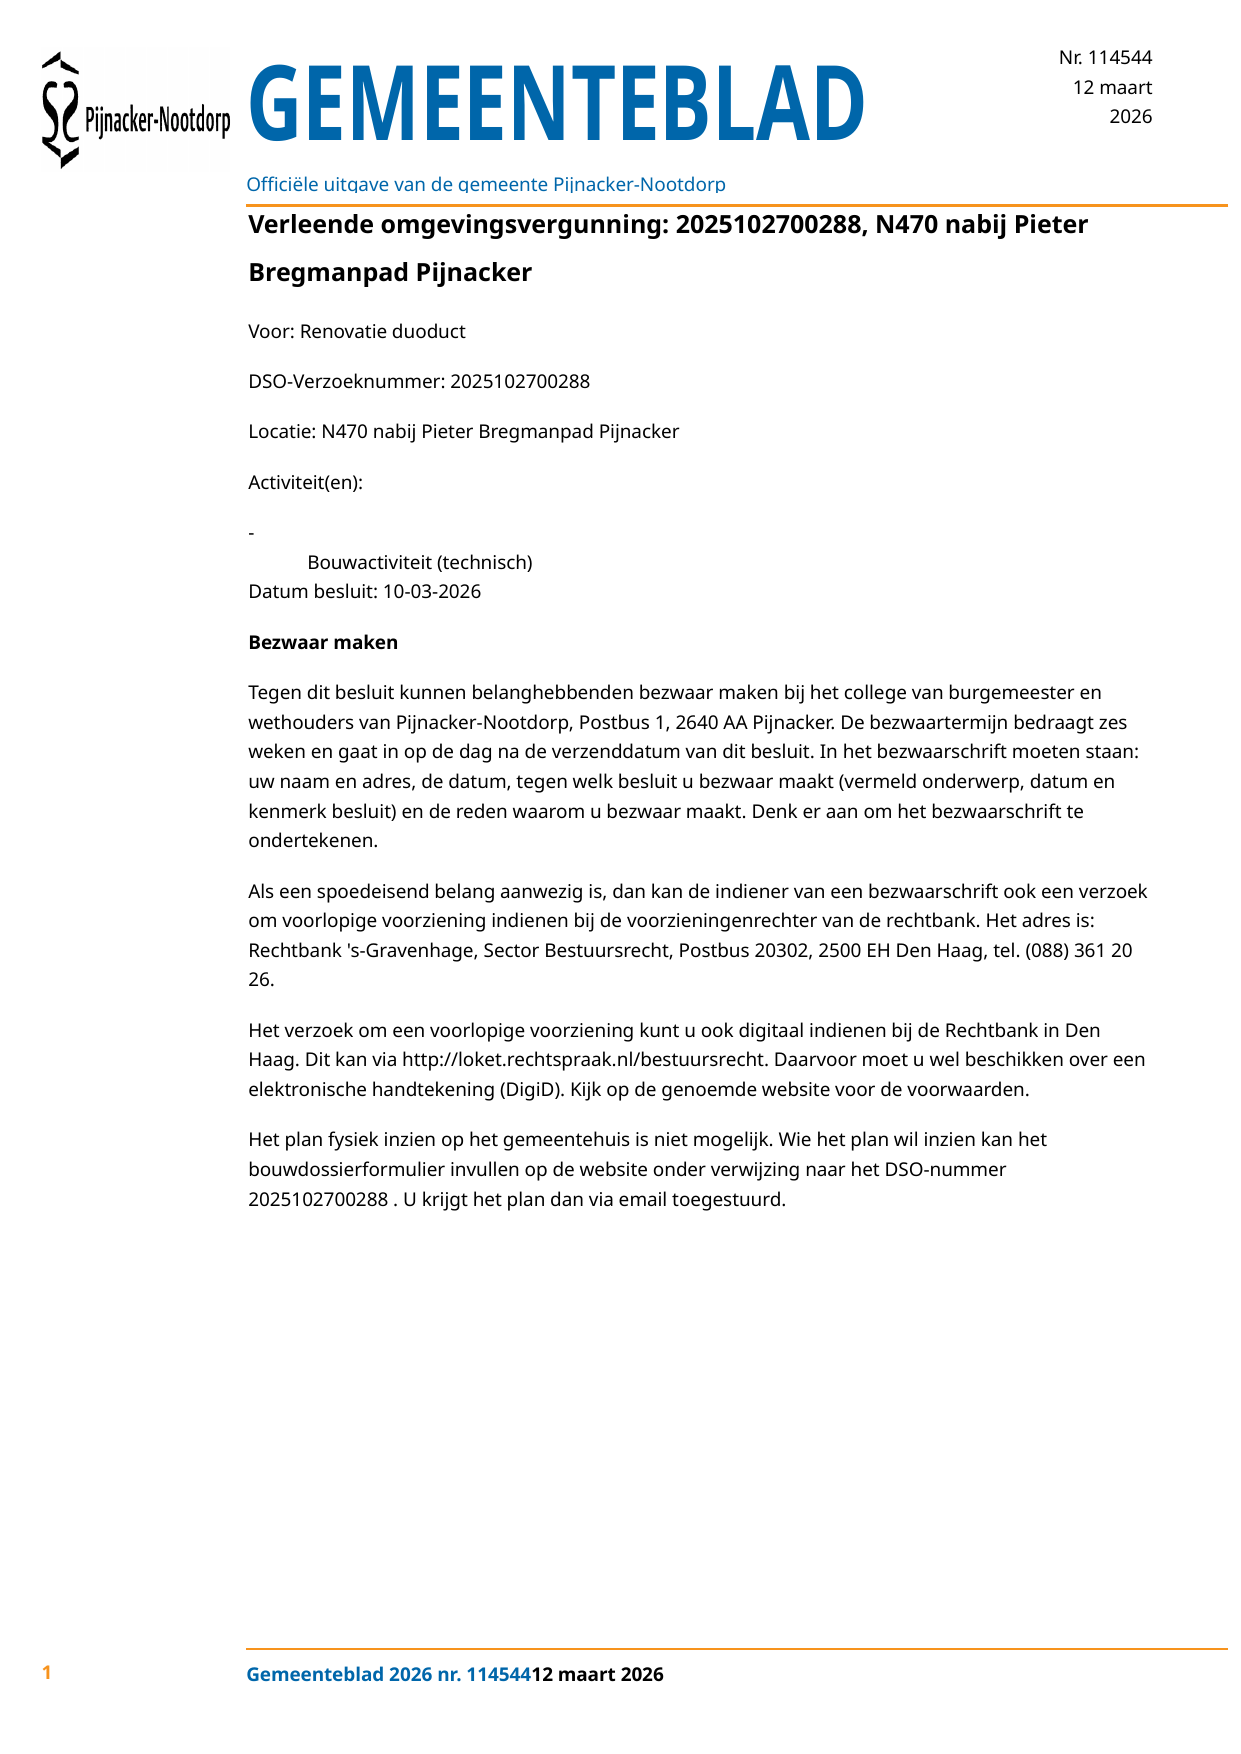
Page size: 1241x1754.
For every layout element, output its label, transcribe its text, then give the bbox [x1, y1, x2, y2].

text Het verzoek om een voorlopige voorziening kunt u ook digitaal indienen bij de Rechtbank in Den Haag. Dit kan via http://loket.rechtspraak.nl/bestuursrecht. Daarvoor moet u wel beschikken over een elektronische handtekening (DigiD). Kijk op de genoemde website voor de voorwaarden. [248, 1017, 1152, 1102]
picture [41, 47, 231, 172]
text Locatie: N470 nabij Pieter Bregmanpad Pijnacker [248, 419, 1152, 444]
text DSO-Verzoeknummer: 2025102700288 [248, 368, 1152, 394]
text Als een spoedeisend belang aanwezig is, dan kan de indiener van een bezwaarschrift ook een verzoek om voorlopige voorziening indienen bij de voorzieningenrechter van de rechtbank. Het adres is: Rechtbank 's-Gravenhage, Sector Bestuursrecht, Postbus 20302, 2500 EH Den Haag, tel. (088) 361 20 26. [248, 878, 1152, 992]
list Bouwactiviteit (technisch) [248, 549, 1152, 575]
text Bezwaar maken [248, 629, 1152, 655]
text Tegen dit besluit kunnen belanghebbenden bezwaar maken bij het college van burgemeester en wethouders van Pijnacker-Nootdorp, Postbus 1, 2640 AA Pijnacker. De bezwaartermijn bedraagt zes weken en gaat in op de dag na de verzenddatum van dit besluit. In het bezwaarschrift moeten staan: uw naam en adres, de datum, tegen welk besluit u bezwaar maakt (vermeld onderwerp, datum en kenmerk besluit) en de reden waarom u bezwaar maakt. Denk er aan om het bezwaarschrift te ondertekenen. [248, 679, 1152, 853]
text Het plan fysiek inzien op het gemeentehuis is niet mogelijk. Wie het plan wil inzien kan het bouwdossierformulier invullen op de website onder verwijzing naar het DSO-nummer 2025102700288 . U krijgt het plan dan via email toegestuurd. [248, 1127, 1152, 1212]
text Verleende omgevingsvergunning: 2025102700288, N470 nabij Pieter Bregmanpad Pijnacker [248, 207, 1152, 288]
text Activiteit(en): [248, 469, 1152, 495]
text Datum besluit: 10-03-2026 [248, 579, 1152, 604]
text Voor: Renovatie duoduct [248, 318, 1152, 344]
